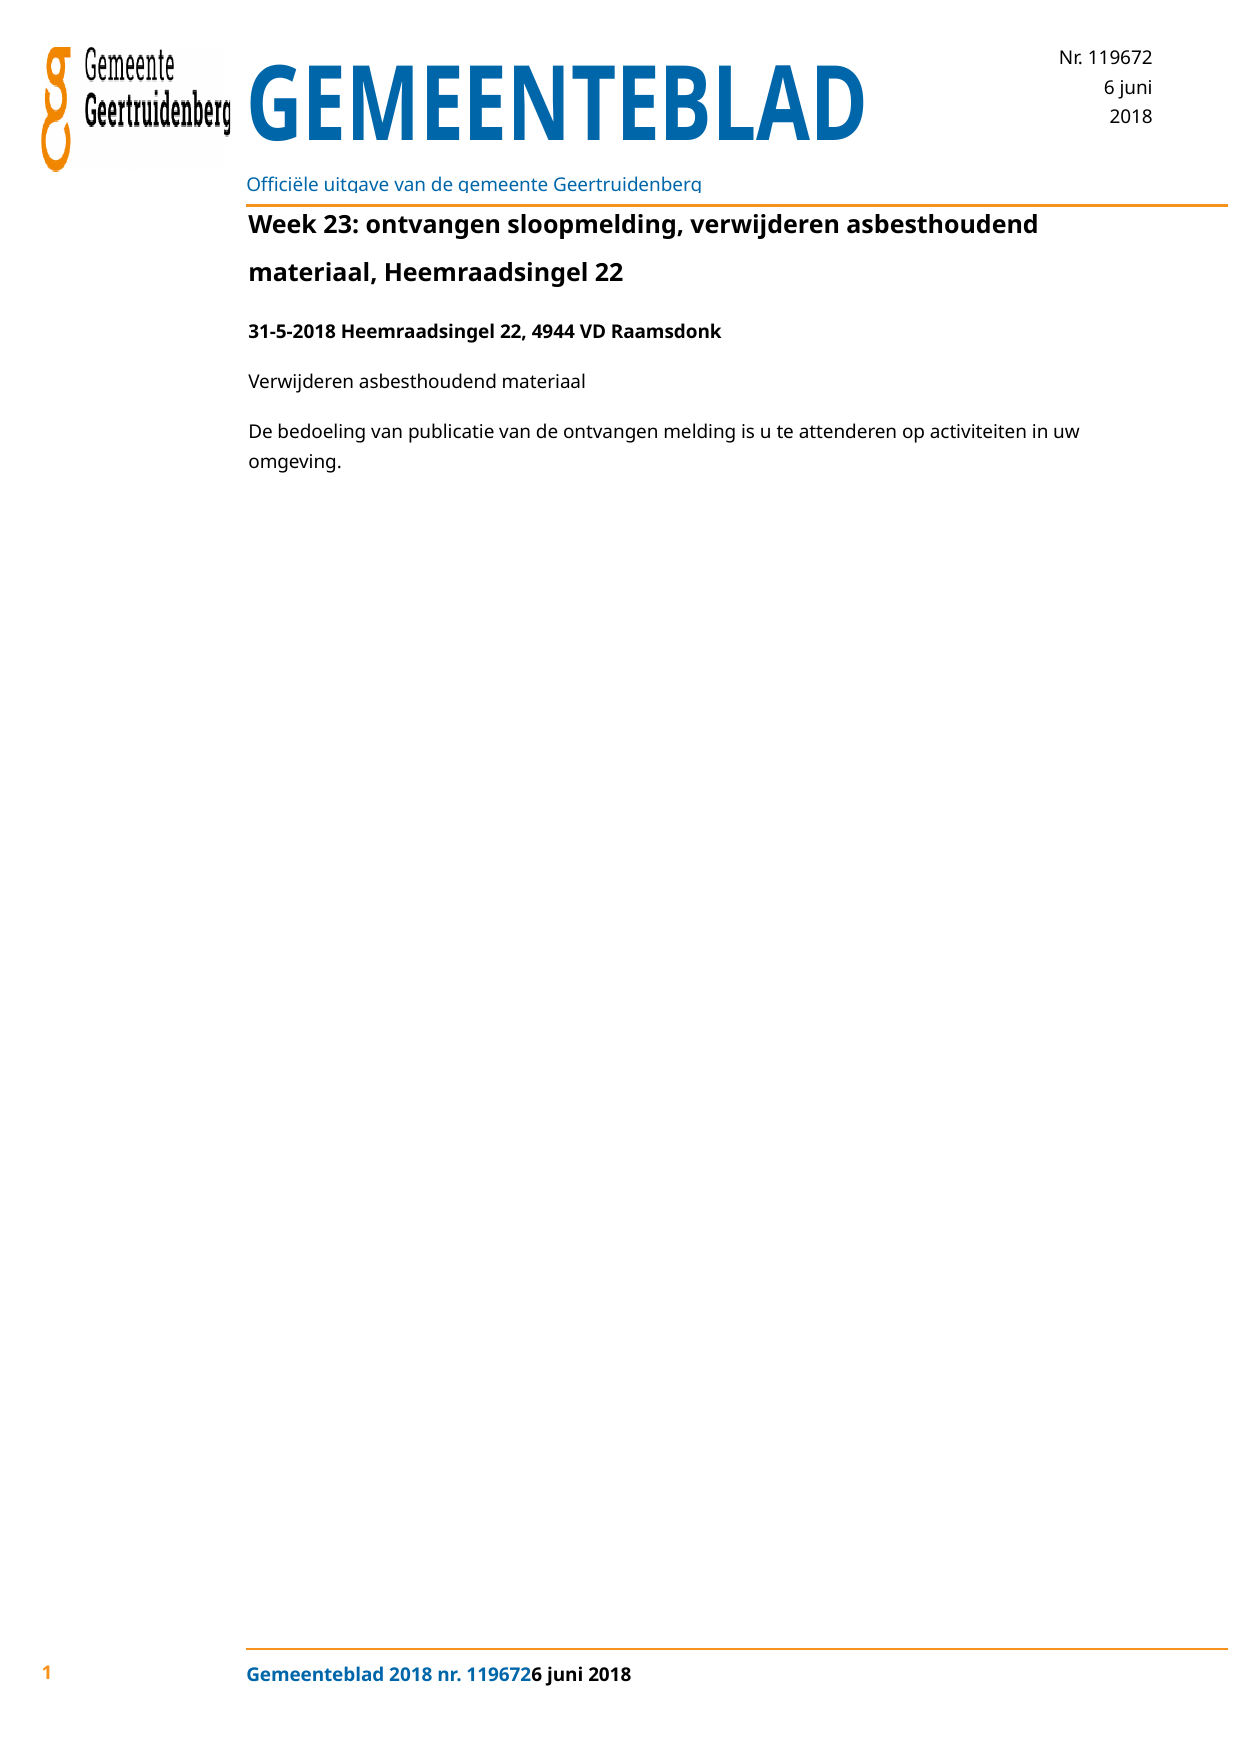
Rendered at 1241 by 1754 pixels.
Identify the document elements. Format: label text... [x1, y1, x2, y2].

picture [41, 47, 231, 172]
text De bedoeling van publicatie van de ontvangen melding is u te attenderen op activiteiten in uw omgeving. [248, 419, 1152, 474]
text 31-5-2018 Heemraadsingel 22, 4944 VD Raamsdonk [248, 318, 1152, 344]
text Week 23: ontvangen sloopmelding, verwijderen asbesthoudend materiaal, Heemraadsingel 22 [248, 207, 1152, 288]
text Verwijderen asbesthoudend materiaal [248, 368, 1152, 394]
